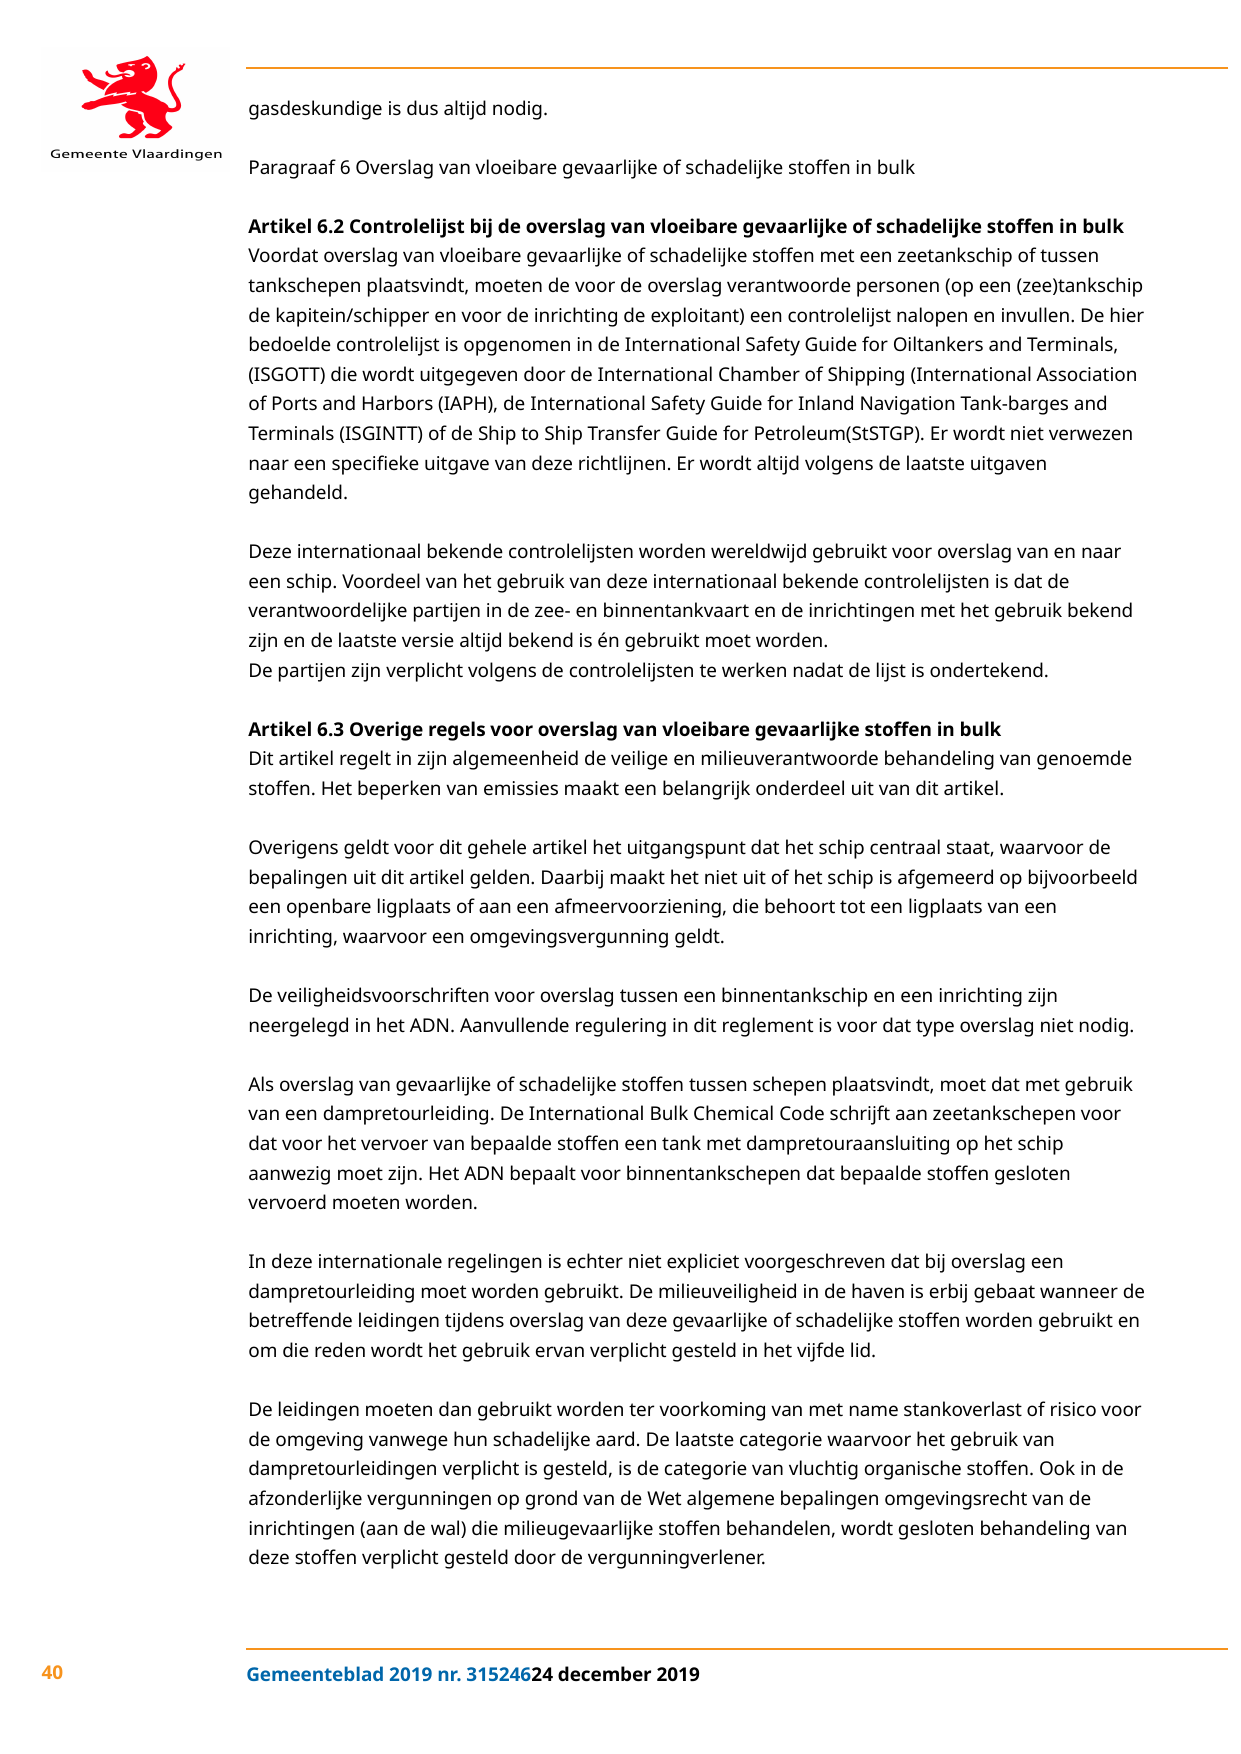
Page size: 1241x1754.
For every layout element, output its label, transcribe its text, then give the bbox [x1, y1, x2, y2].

text Artikel 6.3 Overige regels voor overslag van vloeibare gevaarlijke stoffen in bulk [248, 716, 1152, 742]
text Artikel 6.2 Controlelijst bij de overslag van vloeibare gevaarlijke of schadelijke stoffen in bulk [248, 213, 1152, 239]
picture [41, 47, 231, 172]
text De partijen zijn verplicht volgens de controlelijsten te werken nadat de lijst is ondertekend. [248, 657, 1152, 683]
text Deze internationaal bekende controlelijsten worden wereldwijd gebruikt voor overslag van en naar een schip. Voordeel van het gebruik van deze internationaal bekende controlelijsten is dat de verantwoordelijke partijen in de zee- en binnentankvaart en de inrichtingen met het gebruik bekend zijn en de laatste versie altijd bekend is én gebruikt moet worden. [248, 538, 1152, 653]
text Overigens geldt voor dit gehele artikel het uitgangspunt dat het schip centraal staat, waarvoor de bepalingen uit dit artikel gelden. Daarbij maakt het niet uit of het schip is afgemeerd op bijvoorbeeld een openbare ligplaats of aan een afmeervoorziening, die behoort tot een ligplaats van een inrichting, waarvoor een omgevingsvergunning geldt. [248, 834, 1152, 949]
text De leidingen moeten dan gebruikt worden ter voorkoming van met name stankoverlast of risico voor de omgeving vanwege hun schadelijke aard. De laatste categorie waarvoor het gebruik van dampretourleidingen verplicht is gesteld, is de categorie van vluchtig organische stoffen. Ook in de afzonderlijke vergunningen op grond van de Wet algemene bepalingen omgevingsrecht van de inrichtingen (aan de wal) die milieugevaarlijke stoffen behandelen, wordt gesloten behandeling van deze stoffen verplicht gesteld door de vergunningverlener. [248, 1396, 1152, 1570]
text De veiligheidsvoorschriften voor overslag tussen een binnentankschip en een inrichting zijn neergelegd in het ADN. Aanvullende regulering in dit reglement is voor dat type overslag niet nodig. [248, 982, 1152, 1038]
text Als overslag van gevaarlijke of schadelijke stoffen tussen schepen plaatsvindt, moet dat met gebruik van een dampretourleiding. De International Bulk Chemical Code schrijft aan zeetankschepen voor dat voor het vervoer van bepaalde stoffen een tank met dampretouraansluiting op het schip aanwezig moet zijn. Het ADN bepaalt voor binnentankschepen dat bepaalde stoffen gesloten vervoerd moeten worden. [248, 1071, 1152, 1215]
text Dit artikel regelt in zijn algemeenheid de veilige en milieuverantwoorde behandeling van genoemde stoffen. Het beperken van emissies maakt een belangrijk onderdeel uit van dit artikel. [248, 746, 1152, 801]
text Paragraaf 6 Overslag van vloeibare gevaarlijke of schadelijke stoffen in bulk [248, 154, 1152, 180]
text In deze internationale regelingen is echter niet expliciet voorgeschreven dat bij overslag een dampretourleiding moet worden gebruikt. De milieuveiligheid in de haven is erbij gebaat wanneer de betreffende leidingen tijdens overslag van deze gevaarlijke of schadelijke stoffen worden gebruikt en om die reden wordt het gebruik ervan verplicht gesteld in het vijfde lid. [248, 1248, 1152, 1363]
text gasdeskundige is dus altijd nodig. [248, 95, 1152, 121]
text Voordat overslag van vloeibare gevaarlijke of schadelijke stoffen met een zeetankschip of tussen tankschepen plaatsvindt, moeten de voor de overslag verantwoorde personen (op een (zee)tankschip de kapitein/schipper en voor de inrichting de exploitant) een controlelijst nalopen en invullen. De hier bedoelde controlelijst is opgenomen in de International Safety Guide for Oiltankers and Terminals, (ISGOTT) die wordt uitgegeven door de International Chamber of Shipping (International Association of Ports and Harbors (IAPH), de International Safety Guide for Inland Navigation Tank-barges and Terminals (ISGINTT) of de Ship to Ship Transfer Guide for Petroleum(StSTGP). Er wordt niet verwezen naar een specifieke uitgave van deze richtlijnen. Er wordt altijd volgens de laatste uitgaven gehandeld. [248, 243, 1152, 505]
